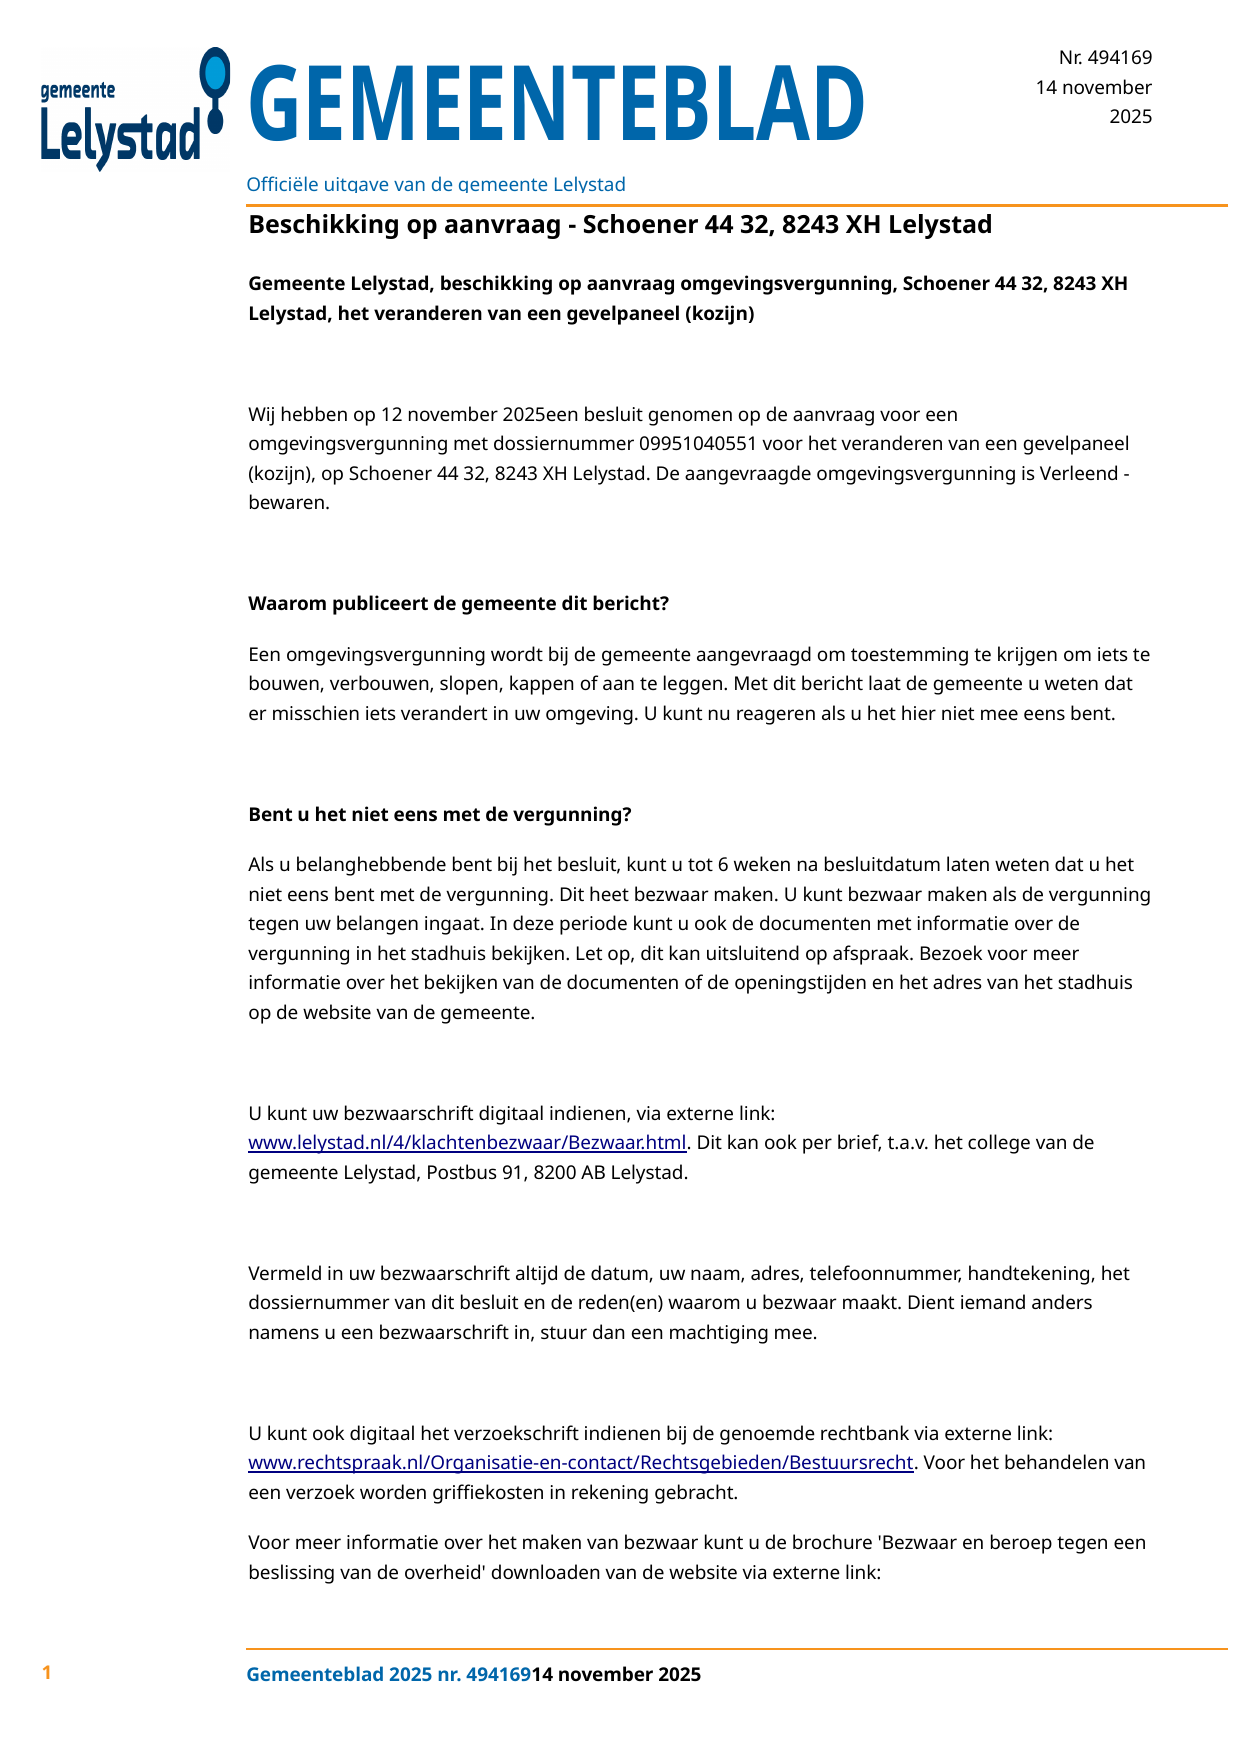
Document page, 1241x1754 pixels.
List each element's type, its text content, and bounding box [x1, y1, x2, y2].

picture [41, 47, 231, 172]
text U kunt ook digitaal het verzoekschrift indienen bij de genoemde rechtbank via externe link: www.rechtspraak.nl/Organisatie-en-contact/Rechtsgebieden/Bestuursrecht. Voor het behandelen van een verzoek worden griffiekosten in rekening gebracht. [248, 1420, 1152, 1505]
text Wij hebben op 12 november 2025een besluit genomen op de aanvraag voor een omgevingsvergunning met dossiernummer 09951040551 voor het veranderen van een gevelpaneel (kozijn), op Schoener 44 32, 8243 XH Lelystad. De aangevraagde omgevingsvergunning is Verleend - bewaren. [248, 401, 1152, 515]
text Gemeente Lelystad, beschikking op aanvraag omgevingsvergunning, Schoener 44 32, 8243 XH Lelystad, het veranderen van een gevelpaneel (kozijn) [248, 270, 1152, 326]
text Vermeld in uw bezwaarschrift altijd de datum, uw naam, adres, telefoonnummer, handtekening, het dossiernummer van dit besluit en de reden(en) waarom u bezwaar maakt. Dient iemand anders namens u een bezwaarschrift in, stuur dan een machtiging mee. [248, 1260, 1152, 1345]
text Beschikking op aanvraag - Schoener 44 32, 8243 XH Lelystad [248, 207, 1152, 241]
text U kunt uw bezwaarschrift digitaal indienen, via externe link: www.lelystad.nl/4/klachtenbezwaar/Bezwaar.html. Dit kan ook per brief, t.a.v. het college van de gemeente Lelystad, Postbus 91, 8200 AB Lelystad. [248, 1100, 1152, 1185]
text Als u belanghebbende bent bij het besluit, kunt u tot 6 weken na besluitdatum laten weten dat u het niet eens bent met de vergunning. Dit heet bezwaar maken. U kunt bezwaar maken als de vergunning tegen uw belangen ingaat. In deze periode kunt u ook de documenten met informatie over de vergunning in het stadhuis bekijken. Let op, dit kan uitsluitend op afspraak. Bezoek voor meer informatie over het bekijken van de documenten of de openingstijden en het adres van het stadhuis op de website van de gemeente. [248, 851, 1152, 1025]
text Een omgevingsvergunning wordt bij de gemeente aangevraagd om toestemming te krijgen om iets te bouwen, verbouwen, slopen, kappen of aan te leggen. Met dit bericht laat de gemeente u weten dat er misschien iets verandert in uw omgeving. U kunt nu reageren als u het hier niet mee eens bent. [248, 641, 1152, 726]
text Bent u het niet eens met de vergunning? [248, 801, 1152, 826]
text Voor meer informatie over het maken van bezwaar kunt u de brochure 'Bezwaar en beroep tegen een beslissing van de overheid' downloaden van de website via externe link: [248, 1529, 1152, 1585]
text Waarom publiceert de gemeente dit bericht? [248, 590, 1152, 616]
